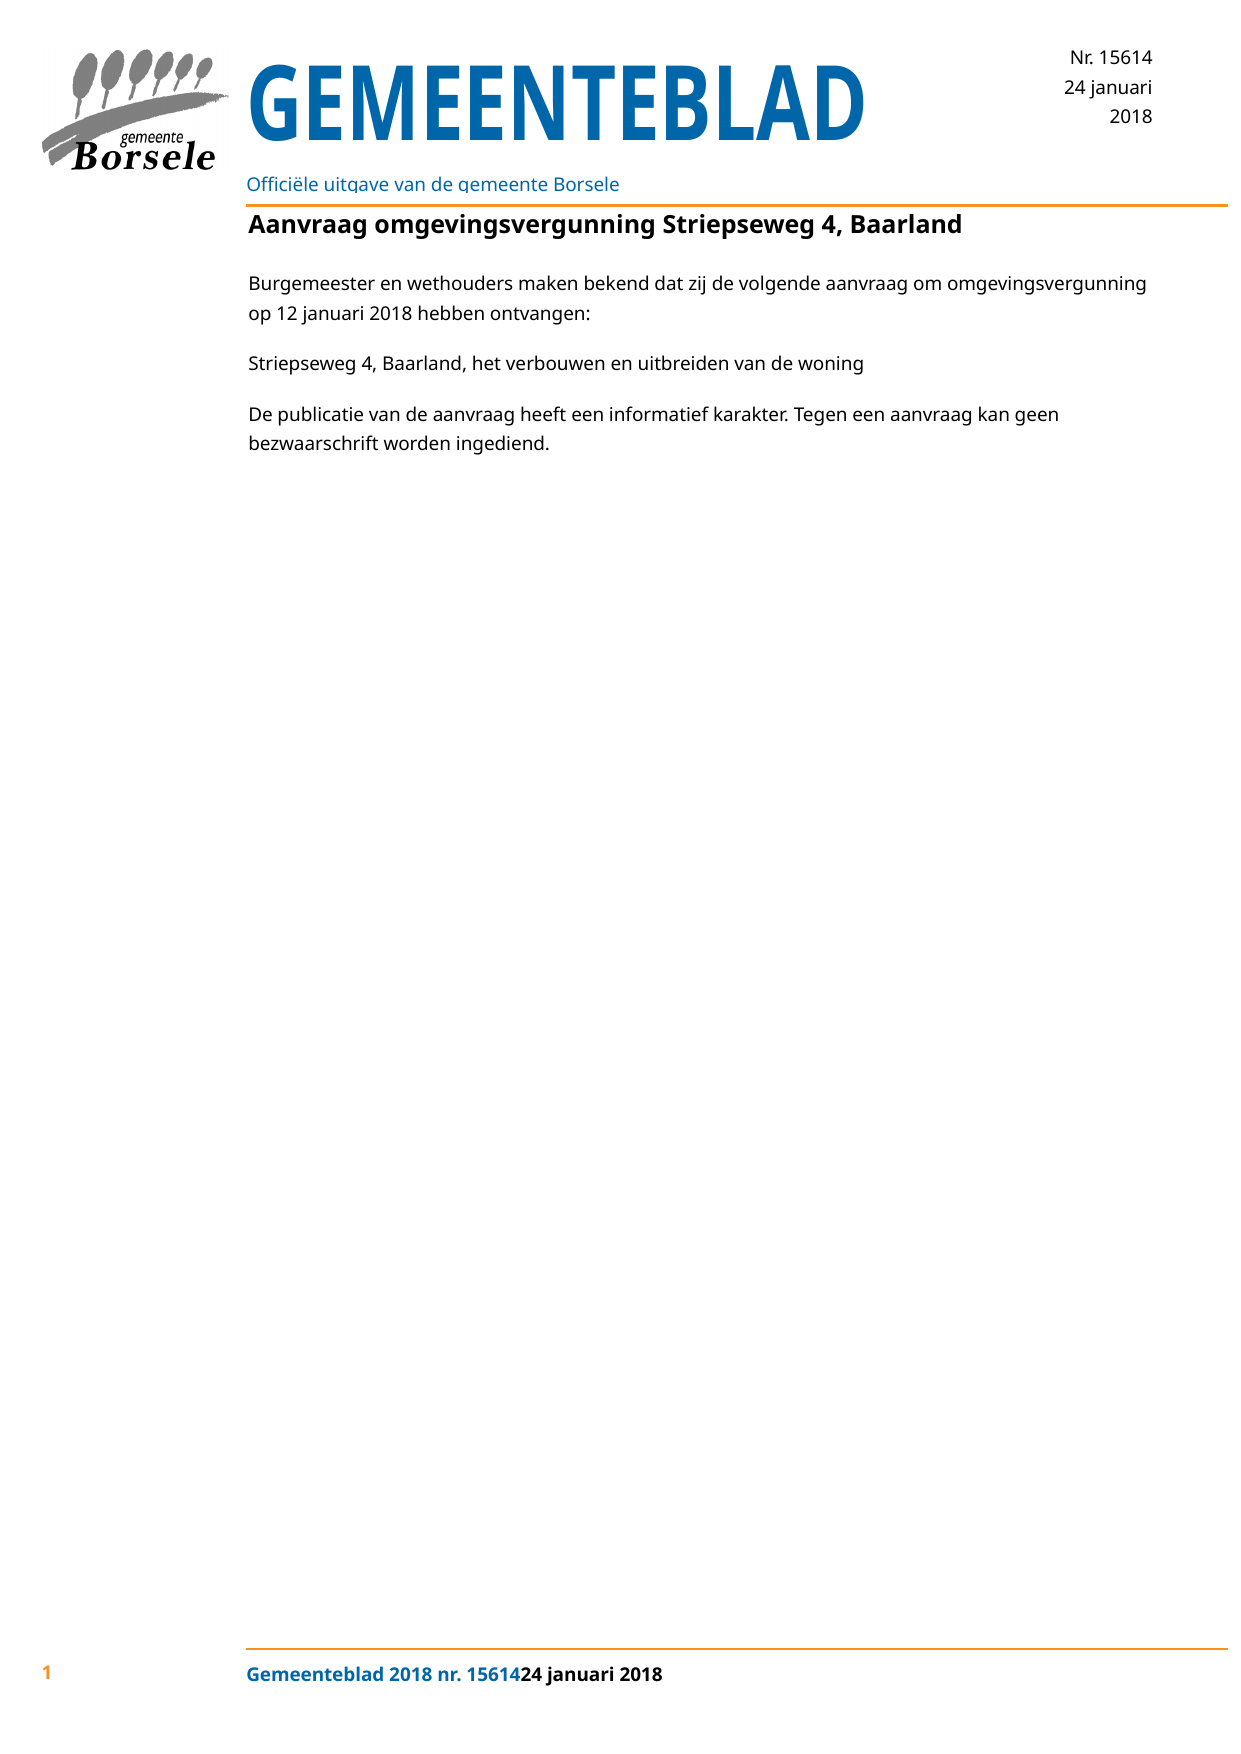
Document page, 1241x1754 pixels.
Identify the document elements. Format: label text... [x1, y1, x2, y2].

text Burgemeester en wethouders maken bekend dat zij de volgende aanvraag om omgevingsvergunning op 12 januari 2018 hebben ontvangen: [248, 270, 1152, 326]
text De publicatie van de aanvraag heeft een informatief karakter. Tegen een aanvraag kan geen bezwaarschrift worden ingediend. [248, 401, 1152, 456]
picture [41, 47, 231, 172]
text Striepseweg 4, Baarland, het verbouwen en uitbreiden van de woning [248, 350, 1152, 376]
text Aanvraag omgevingsvergunning Striepseweg 4, Baarland [248, 207, 1152, 241]
